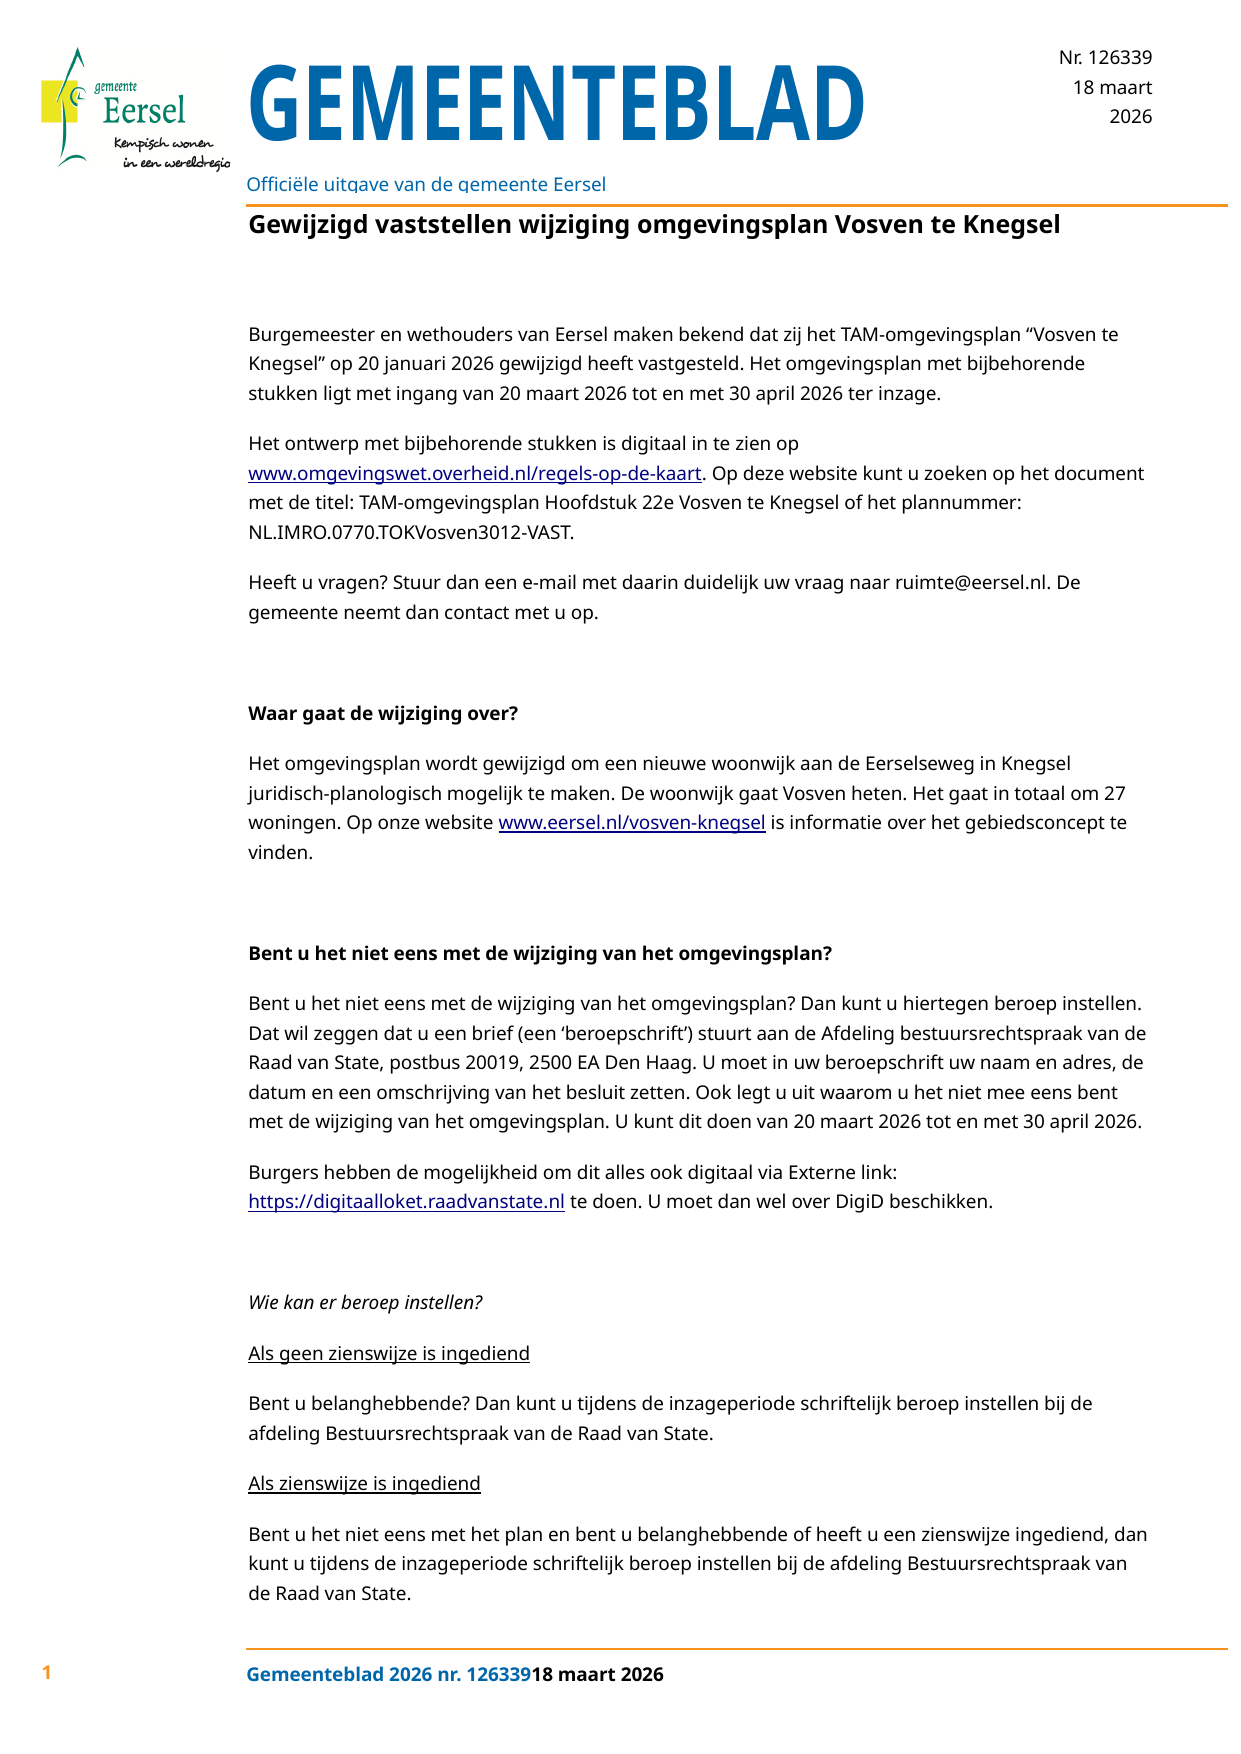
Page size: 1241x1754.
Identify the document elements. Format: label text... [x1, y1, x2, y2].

text Wie kan er beroep instellen? [248, 1289, 1152, 1315]
text Bent u belanghebbende? Dan kunt u tijdens de inzageperiode schriftelijk beroep instellen bij de afdeling Bestuursrechtspraak van de Raad van State. [248, 1390, 1152, 1446]
text Waar gaat de wijziging over? [248, 700, 1152, 726]
text Het ontwerp met bijbehorende stukken is digitaal in te zien op www.omgevingswet.overheid.nl/regels-op-de-kaart. Op deze website kunt u zoeken op het document met de titel: TAM-omgevingsplan Hoofdstuk 22e Vosven te Knegsel of het plannummer: NL.IMRO.0770.TOKVosven3012-VAST. [248, 430, 1152, 545]
text Bent u het niet eens met de wijziging van het omgevingsplan? [248, 940, 1152, 966]
text Burgers hebben de mogelijkheid om dit alles ook digitaal via Externe link: https://digitaalloket.raadvanstate.nl te doen. U moet dan wel over DigiD beschikken. [248, 1159, 1152, 1214]
text Als zienswijze is ingediend [248, 1470, 1152, 1496]
text Bent u het niet eens met de wijziging van het omgevingsplan? Dan kunt u hiertegen beroep instellen. Dat wil zeggen dat u een brief (een ‘beroepschrift’) stuurt aan de Afdeling bestuursrechtspraak van de Raad van State, postbus 20019, 2500 EA Den Haag. U moet in uw beroepschrift uw naam en adres, de datum en een omschrijving van het besluit zetten. Ook legt u uit waarom u het niet mee eens bent met de wijziging van het omgevingsplan. U kunt dit doen van 20 maart 2026 tot en met 30 april 2026. [248, 990, 1152, 1134]
text Het omgevingsplan wordt gewijzigd om een nieuwe woonwijk aan de Eerselseweg in Knegsel juridisch-planologisch mogelijk te maken. De woonwijk gaat Vosven heten. Het gaat in totaal om 27 woningen. Op onze website www.eersel.nl/vosven-knegsel is informatie over het gebiedsconcept te vinden. [248, 750, 1152, 865]
text Bent u het niet eens met het plan en bent u belanghebbende of heeft u een zienswijze ingediend, dan kunt u tijdens de inzageperiode schriftelijk beroep instellen bij de afdeling Bestuursrechtspraak van de Raad van State. [248, 1521, 1152, 1606]
text Burgemeester en wethouders van Eersel maken bekend dat zij het TAM-omgevingsplan “Vosven te Knegsel” op 20 januari 2026 gewijzigd heeft vastgesteld. Het omgevingsplan met bijbehorende stukken ligt met ingang van 20 maart 2026 tot en met 30 april 2026 ter inzage. [248, 321, 1152, 406]
text Gewijzigd vaststellen wijziging omgevingsplan Vosven te Knegsel [248, 207, 1152, 241]
text Als geen zienswijze is ingediend [248, 1340, 1152, 1366]
picture [41, 47, 231, 172]
text Heeft u vragen? Stuur dan een e-mail met daarin duidelijk uw vraag naar ruimte@eersel.nl. De gemeente neemt dan contact met u op. [248, 569, 1152, 625]
